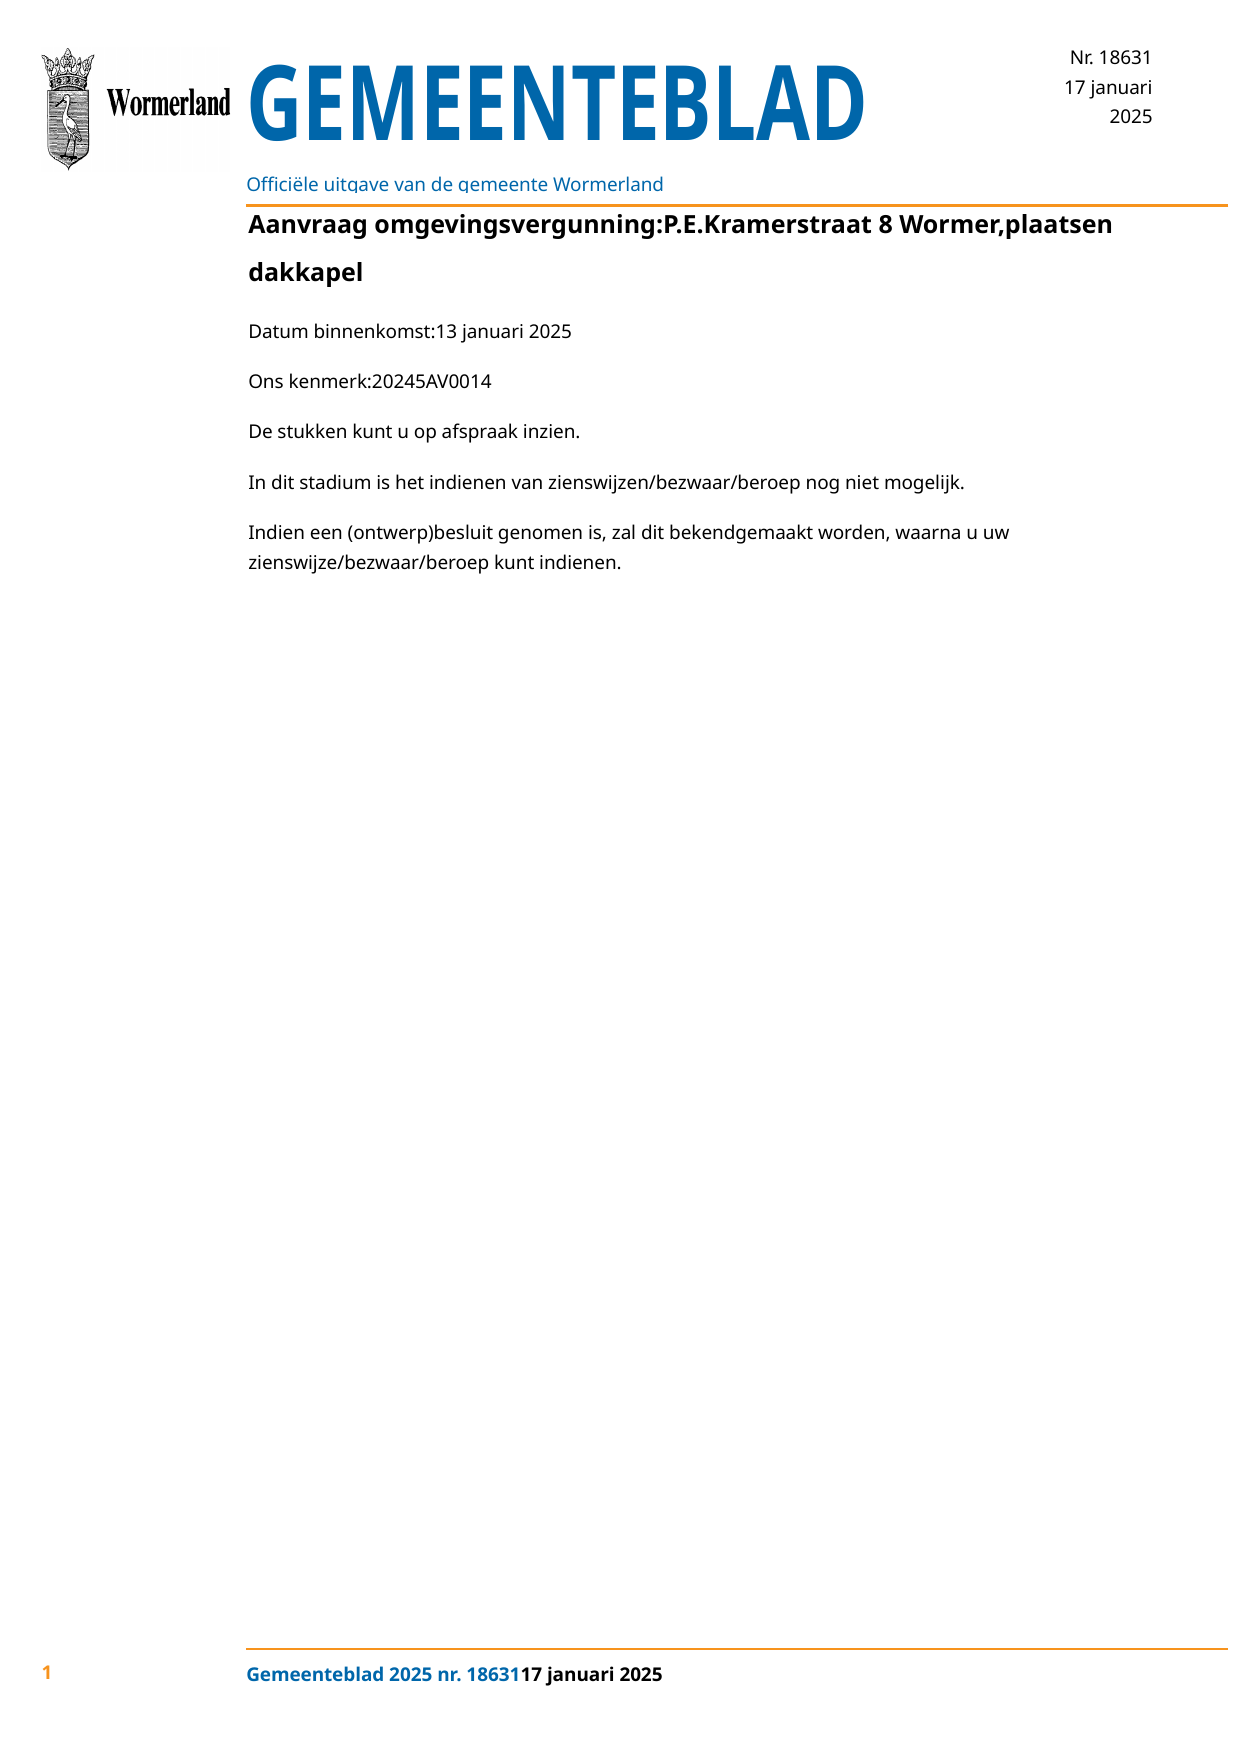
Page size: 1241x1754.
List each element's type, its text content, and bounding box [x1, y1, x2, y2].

text Indien een (ontwerp)besluit genomen is, zal dit bekendgemaakt worden, waarna u uw zienswijze/bezwaar/beroep kunt indienen. [248, 519, 1152, 575]
text De stukken kunt u op afspraak inzien. [248, 419, 1152, 444]
text Datum binnenkomst:13 januari 2025 [248, 318, 1152, 344]
text Ons kenmerk:20245AV0014 [248, 368, 1152, 394]
text Aanvraag omgevingsvergunning:P.E.Kramerstraat 8 Wormer,plaatsen dakkapel [248, 207, 1152, 288]
picture [41, 47, 231, 172]
text In dit stadium is het indienen van zienswijzen/bezwaar/beroep nog niet mogelijk. [248, 469, 1152, 495]
